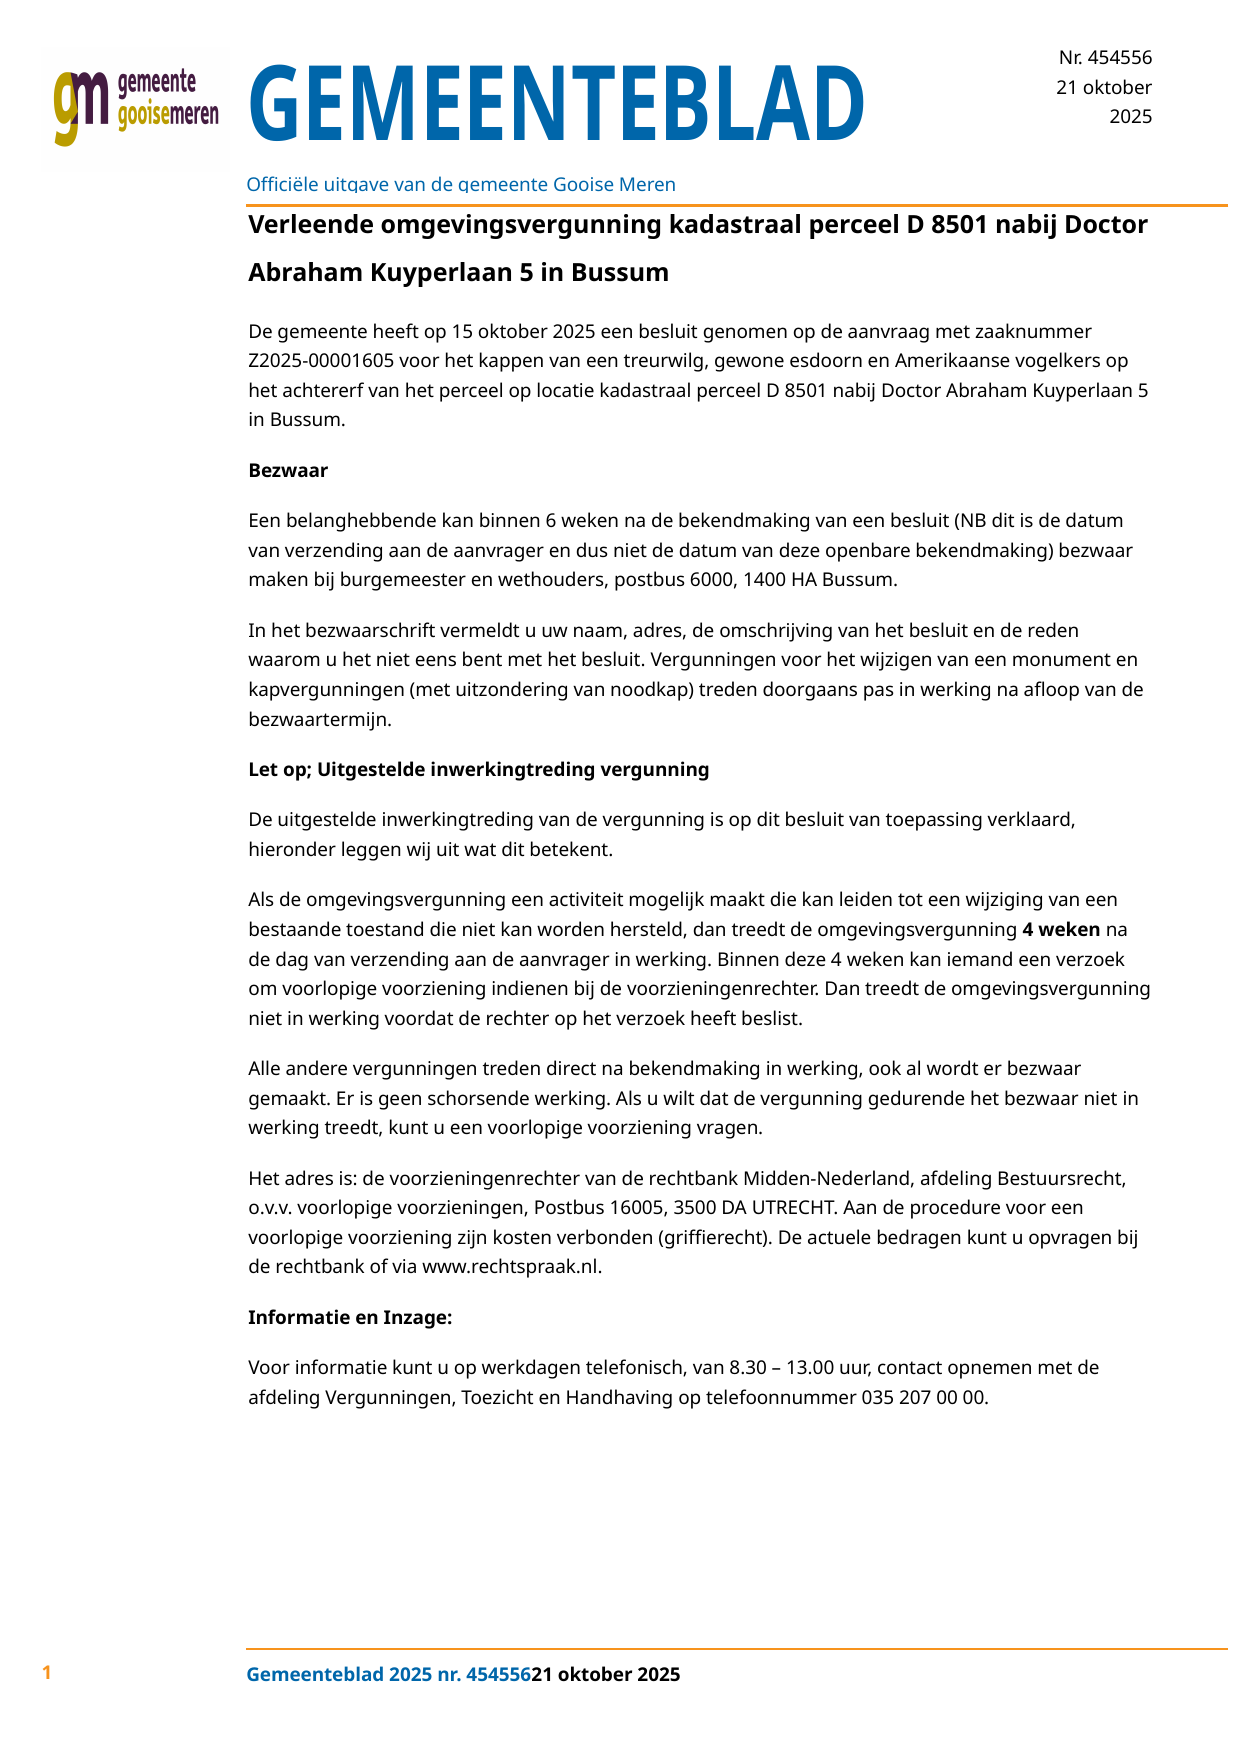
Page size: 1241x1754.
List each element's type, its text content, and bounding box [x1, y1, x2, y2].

picture [41, 47, 231, 172]
text Verleende omgevingsvergunning kadastraal perceel D 8501 nabij Doctor Abraham Kuyperlaan 5 in Bussum [248, 207, 1152, 288]
text Voor informatie kunt u op werkdagen telefonisch, van 8.30 – 13.00 uur, contact opnemen met de afdeling Vergunningen, Toezicht en Handhaving op telefoonnummer 035 207 00 00. [248, 1354, 1152, 1410]
text In het bezwaarschrift vermeldt u uw naam, adres, de omschrijving van het besluit en de reden waarom u het niet eens bent met het besluit. Vergunningen voor het wijzigen van een monument en kapvergunningen (met uitzondering van noodkap) treden doorgaans pas in werking na afloop van de bezwaartermijn. [248, 617, 1152, 732]
text Let op; Uitgestelde inwerkingtreding vergunning [248, 756, 1152, 782]
text Informatie en Inzage: [248, 1304, 1152, 1330]
text Een belanghebbende kan binnen 6 weken na de bekendmaking van een besluit (NB dit is de datum van verzending aan de aanvrager en dus niet de datum van deze openbare bekendmaking) bezwaar maken bij burgemeester en wethouders, postbus 6000, 1400 HA Bussum. [248, 507, 1152, 592]
text Het adres is: de voorzieningenrechter van de rechtbank Midden-Nederland, afdeling Bestuursrecht, o.v.v. voorlopige voorzieningen, Postbus 16005, 3500 DA UTRECHT. Aan de procedure voor een voorlopige voorziening zijn kosten verbonden (griffierecht). De actuele bedragen kunt u opvragen bij de rechtbank of via www.rechtspraak.nl. [248, 1165, 1152, 1279]
text Bezwaar [248, 457, 1152, 483]
text Als de omgevingsvergunning een activiteit mogelijk maakt die kan leiden tot een wijziging van een bestaande toestand die niet kan worden hersteld, dan treedt de omgevingsvergunning 4 weken na de dag van verzending aan de aanvrager in werking. Binnen deze 4 weken kan iemand een verzoek om voorlopige voorziening indienen bij de voorzieningenrechter. Dan treedt de omgevingsvergunning niet in werking voordat de rechter op het verzoek heeft beslist. [248, 887, 1152, 1031]
text Alle andere vergunningen treden direct na bekendmaking in werking, ook al wordt er bezwaar gemaakt. Er is geen schorsende werking. Als u wilt dat de vergunning gedurende het bezwaar niet in werking treedt, kunt u een voorlopige voorziening vragen. [248, 1055, 1152, 1140]
text De gemeente heeft op 15 oktober 2025 een besluit genomen op de aanvraag met zaaknummer Z2025-00001605 voor het kappen van een treurwilg, gewone esdoorn en Amerikaanse vogelkers op het achtererf van het perceel op locatie kadastraal perceel D 8501 nabij Doctor Abraham Kuyperlaan 5 in Bussum. [248, 318, 1152, 432]
text De uitgestelde inwerkingtreding van de vergunning is op dit besluit van toepassing verklaard, hieronder leggen wij uit wat dit betekent. [248, 807, 1152, 862]
